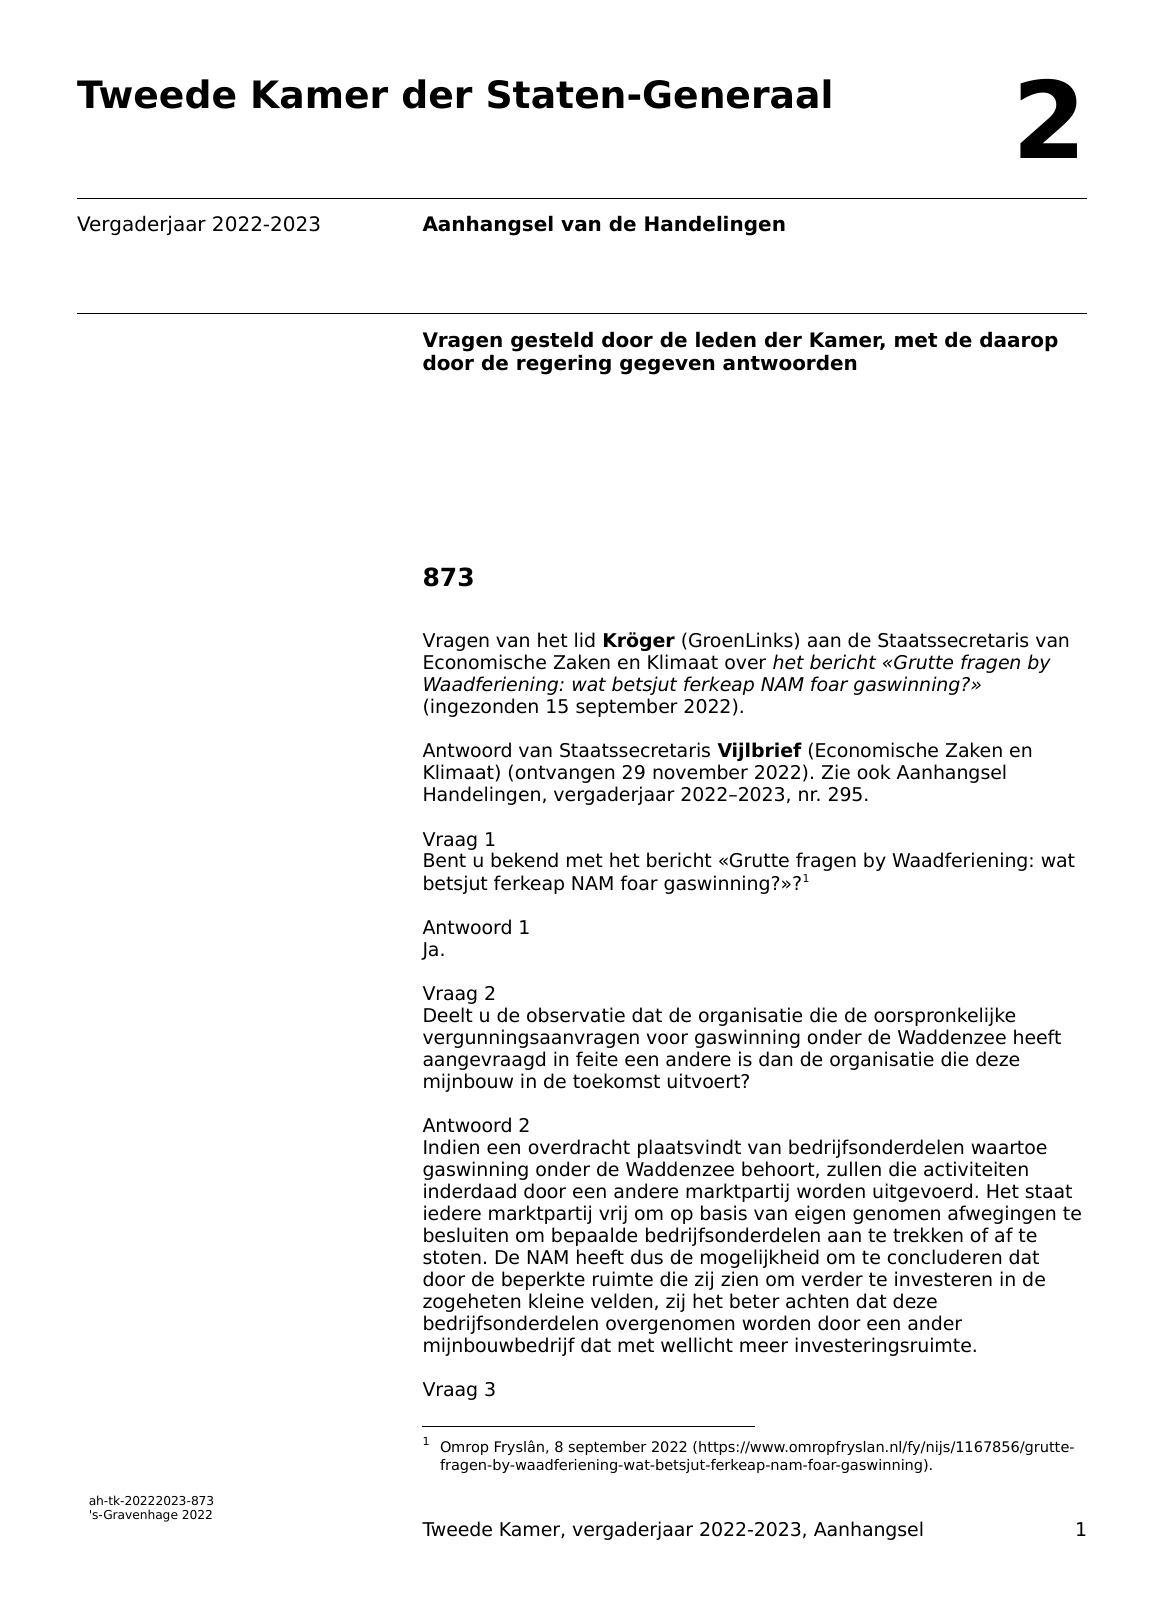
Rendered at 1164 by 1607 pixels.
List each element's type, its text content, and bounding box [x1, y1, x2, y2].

table_header 2 [886, 59, 1087, 198]
text Antwoord 2 [422, 1115, 1087, 1137]
table_header Tweede Kamer der Staten-Generaal [77, 59, 886, 198]
text Antwoord 1 [422, 917, 1087, 938]
text Deelt u de observatie dat de organisatie die de oorspronkelijke vergunningsaanvragen voor gaswinning onder de Waddenzee heeft aangevraagd in feite een andere is dan de organisatie die deze mijnbouw in de toekomst uitvoert? [422, 1005, 1087, 1093]
text Omrop Fryslân, 8 september 2022 (https://www.omropfryslan.nl/fy/nijs/1167856/grutte-fragen-by-waadferiening-wat-betsjut-ferkeap-nam-foar-gaswinning). [422, 1435, 1087, 1474]
text Indien een overdracht plaatsvindt van bedrijfsonderdelen waartoe gaswinning onder de Waddenzee behoort, zullen die activiteiten inderdaad door een andere marktpartij worden uitgevoerd. Het staat iedere marktpartij vrij om op basis van eigen genomen afwegingen te besluiten om bepaalde bedrijfsonderdelen aan te trekken of af te stoten. De NAM heeft dus de mogelijkheid om te concluderen dat door de beperkte ruimte die zij zien om verder te investeren in de zogeheten kleine velden, zij het beter achten dat deze bedrijfsonderdelen overgenomen worden door een ander mijnbouwbedrijf dat met wellicht meer investeringsruimte. [422, 1137, 1087, 1357]
table_cell Vergaderjaar 2022-2023 [77, 199, 422, 313]
table_cell [77, 314, 422, 375]
text Vraag 1 [422, 828, 1087, 850]
text Bent u bekend met het bericht «Grutte fragen by Waadferiening: wat betsjut ferkeap NAM foar gaswinning?»? [422, 850, 1087, 894]
text ah-tk-20222023-873 [88, 1494, 323, 1508]
text Vragen van het lid Kröger (GroenLinks) aan de Staatssecretaris van Economische Zaken en Klimaat over het bericht «Grutte fragen by Waadferiening: wat betsjut ferkeap NAM foar gaswinning?» (ingezonden 15 september 2022). [422, 630, 1087, 718]
text 873 [422, 563, 1087, 592]
table_cell Aanhangsel van de Handelingen [422, 199, 1087, 313]
text Vraag 3 [422, 1379, 1087, 1401]
text Vraag 2 [422, 983, 1087, 1005]
text Ja. [422, 938, 1087, 961]
text 's-Gravenhage 2022 [88, 1508, 323, 1522]
table_cell Vragen gesteld door de leden der Kamer, met de daarop door de regering gegeven antwoorden [422, 314, 1087, 375]
text Antwoord van Staatssecretaris Vijlbrief (Economische Zaken en Klimaat) (ontvangen 29 november 2022). Zie ook Aanhangsel Handelingen, vergaderjaar 2022–2023, nr. 295. [422, 740, 1087, 806]
